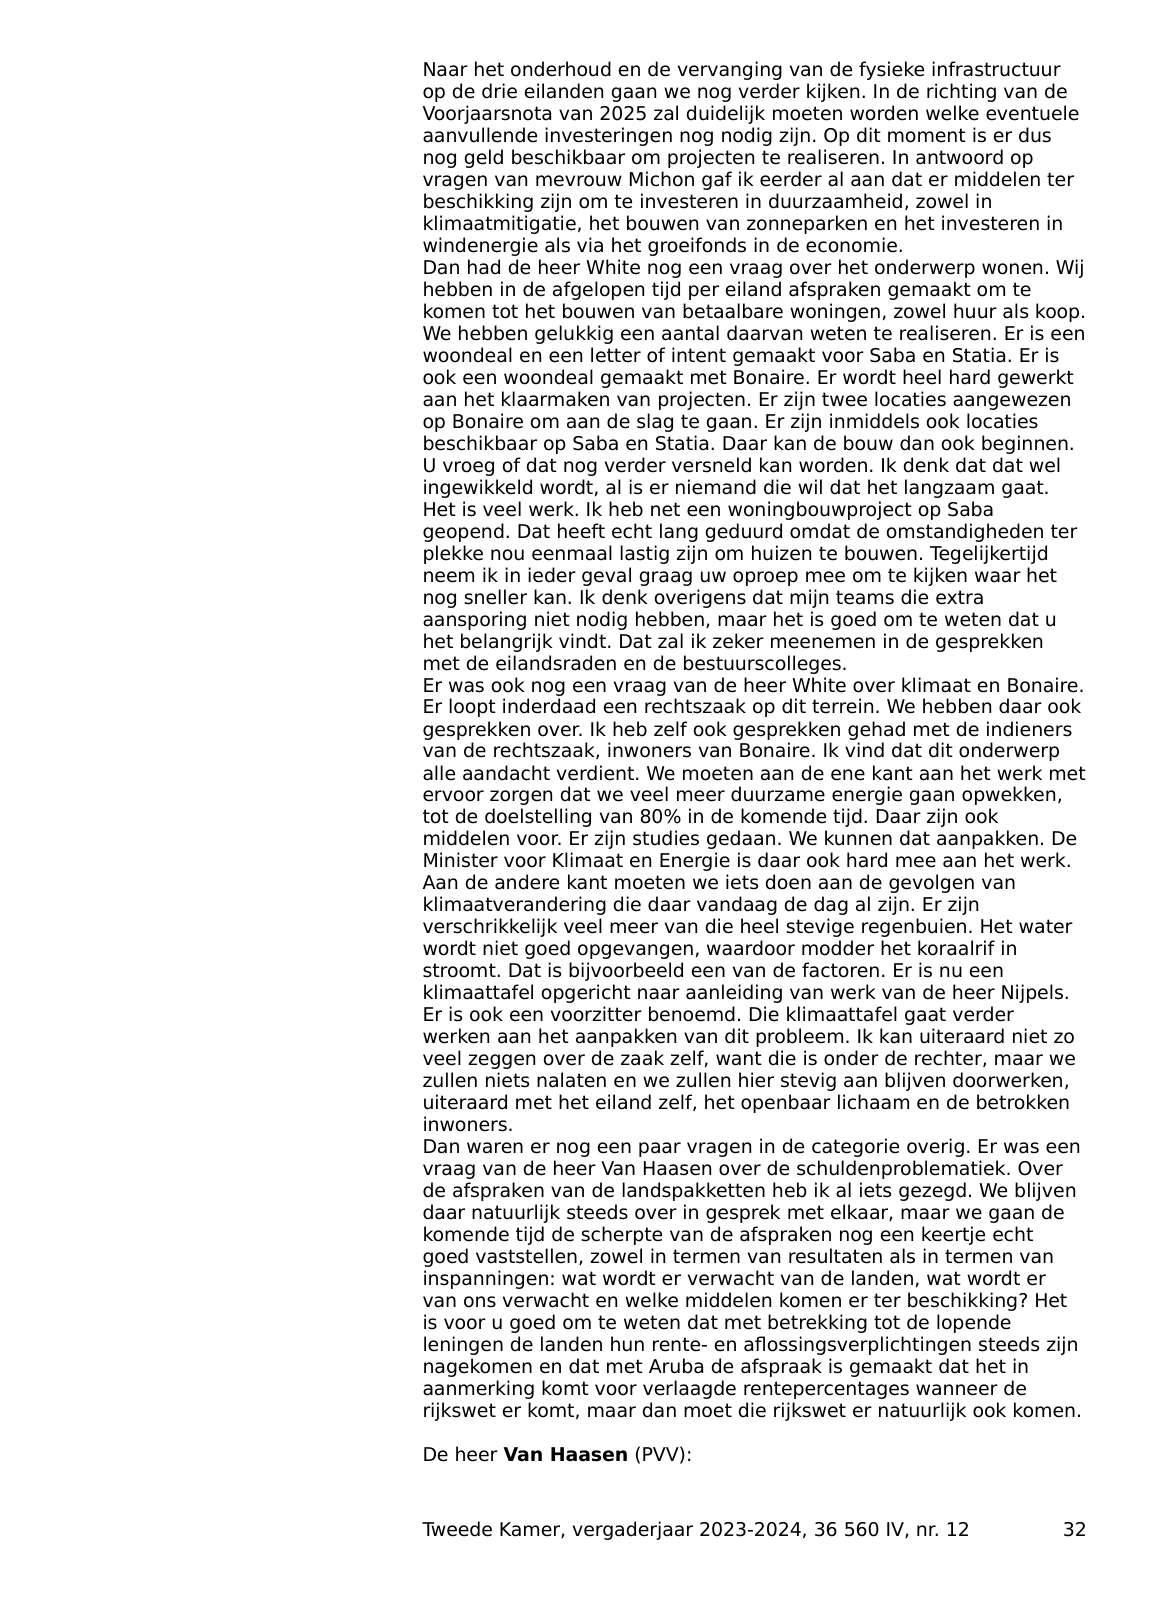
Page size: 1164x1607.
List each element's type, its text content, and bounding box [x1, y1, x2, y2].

text De heer Van Haasen (PVV): [422, 1444, 1087, 1466]
text Dan waren er nog een paar vragen in de categorie overig. Er was een vraag van de heer Van Haasen over de schuldenproblematiek. Over de afspraken van de landspakketten heb ik al iets gezegd. We blijven daar natuurlijk steeds over in gesprek met elkaar, maar we gaan de komende tijd de scherpte van de afspraken nog een keertje echt goed vaststellen, zowel in termen van resultaten als in termen van inspanningen: wat wordt er verwacht van de landen, wat wordt er van ons verwacht en welke middelen komen er ter beschikking? Het is voor u goed om te weten dat met betrekking tot de lopende leningen de landen hun rente- en aflossingsverplichtingen steeds zijn nagekomen en dat met Aruba de afspraak is gemaakt dat het in aanmerking komt voor verlaagde rentepercentages wanneer de rijkswet er komt, maar dan moet die rijkswet er natuurlijk ook komen. [422, 1136, 1087, 1422]
text Naar het onderhoud en de vervanging van de fysieke infrastructuur op de drie eilanden gaan we nog verder kijken. In de richting van de Voorjaarsnota van 2025 zal duidelijk moeten worden welke eventuele aanvullende investeringen nog nodig zijn. Op dit moment is er dus nog geld beschikbaar om projecten te realiseren. In antwoord op vragen van mevrouw Michon gaf ik eerder al aan dat er middelen ter beschikking zijn om te investeren in duurzaamheid, zowel in klimaatmitigatie, het bouwen van zonneparken en het investeren in windenergie als via het groeifonds in de economie. [422, 59, 1087, 257]
text Dan had de heer White nog een vraag over het onderwerp wonen. Wij hebben in de afgelopen tijd per eiland afspraken gemaakt om te komen tot het bouwen van betaalbare woningen, zowel huur als koop. We hebben gelukkig een aantal daarvan weten te realiseren. Er is een woondeal en een letter of intent gemaakt voor Saba en Statia. Er is ook een woondeal gemaakt met Bonaire. Er wordt heel hard gewerkt aan het klaarmaken van projecten. Er zijn twee locaties aangewezen op Bonaire om aan de slag te gaan. Er zijn inmiddels ook locaties beschikbaar op Saba en Statia. Daar kan de bouw dan ook beginnen. U vroeg of dat nog verder versneld kan worden. Ik denk dat dat wel ingewikkeld wordt, al is er niemand die wil dat het langzaam gaat. Het is veel werk. Ik heb net een woningbouwproject op Saba geopend. Dat heeft echt lang geduurd omdat de omstandigheden ter plekke nou eenmaal lastig zijn om huizen te bouwen. Tegelijkertijd neem ik in ieder geval graag uw oproep mee om te kijken waar het nog sneller kan. Ik denk overigens dat mijn teams die extra aansporing niet nodig hebben, maar het is goed om te weten dat u het belangrijk vindt. Dat zal ik zeker meenemen in de gesprekken met de eilandsraden en de bestuurscolleges. [422, 257, 1087, 674]
text Er was ook nog een vraag van de heer White over klimaat en Bonaire. Er loopt inderdaad een rechtszaak op dit terrein. We hebben daar ook gesprekken over. Ik heb zelf ook gesprekken gehad met de indieners van de rechtszaak, inwoners van Bonaire. Ik vind dat dit onderwerp alle aandacht verdient. We moeten aan de ene kant aan het werk met ervoor zorgen dat we veel meer duurzame energie gaan opwekken, tot de doelstelling van 80% in de komende tijd. Daar zijn ook middelen voor. Er zijn studies gedaan. We kunnen dat aanpakken. De Minister voor Klimaat en Energie is daar ook hard mee aan het werk. Aan de andere kant moeten we iets doen aan de gevolgen van klimaatverandering die daar vandaag de dag al zijn. Er zijn verschrikkelijk veel meer van die heel stevige regenbuien. Het water wordt niet goed opgevangen, waardoor modder het koraalrif in stroomt. Dat is bijvoorbeeld een van de factoren. Er is nu een klimaattafel opgericht naar aanleiding van werk van de heer Nijpels. Er is ook een voorzitter benoemd. Die klimaattafel gaat verder werken aan het aanpakken van dit probleem. Ik kan uiteraard niet zo veel zeggen over de zaak zelf, want die is onder de rechter, maar we zullen niets nalaten en we zullen hier stevig aan blijven doorwerken, uiteraard met het eiland zelf, het openbaar lichaam en de betrokken inwoners. [422, 674, 1087, 1136]
